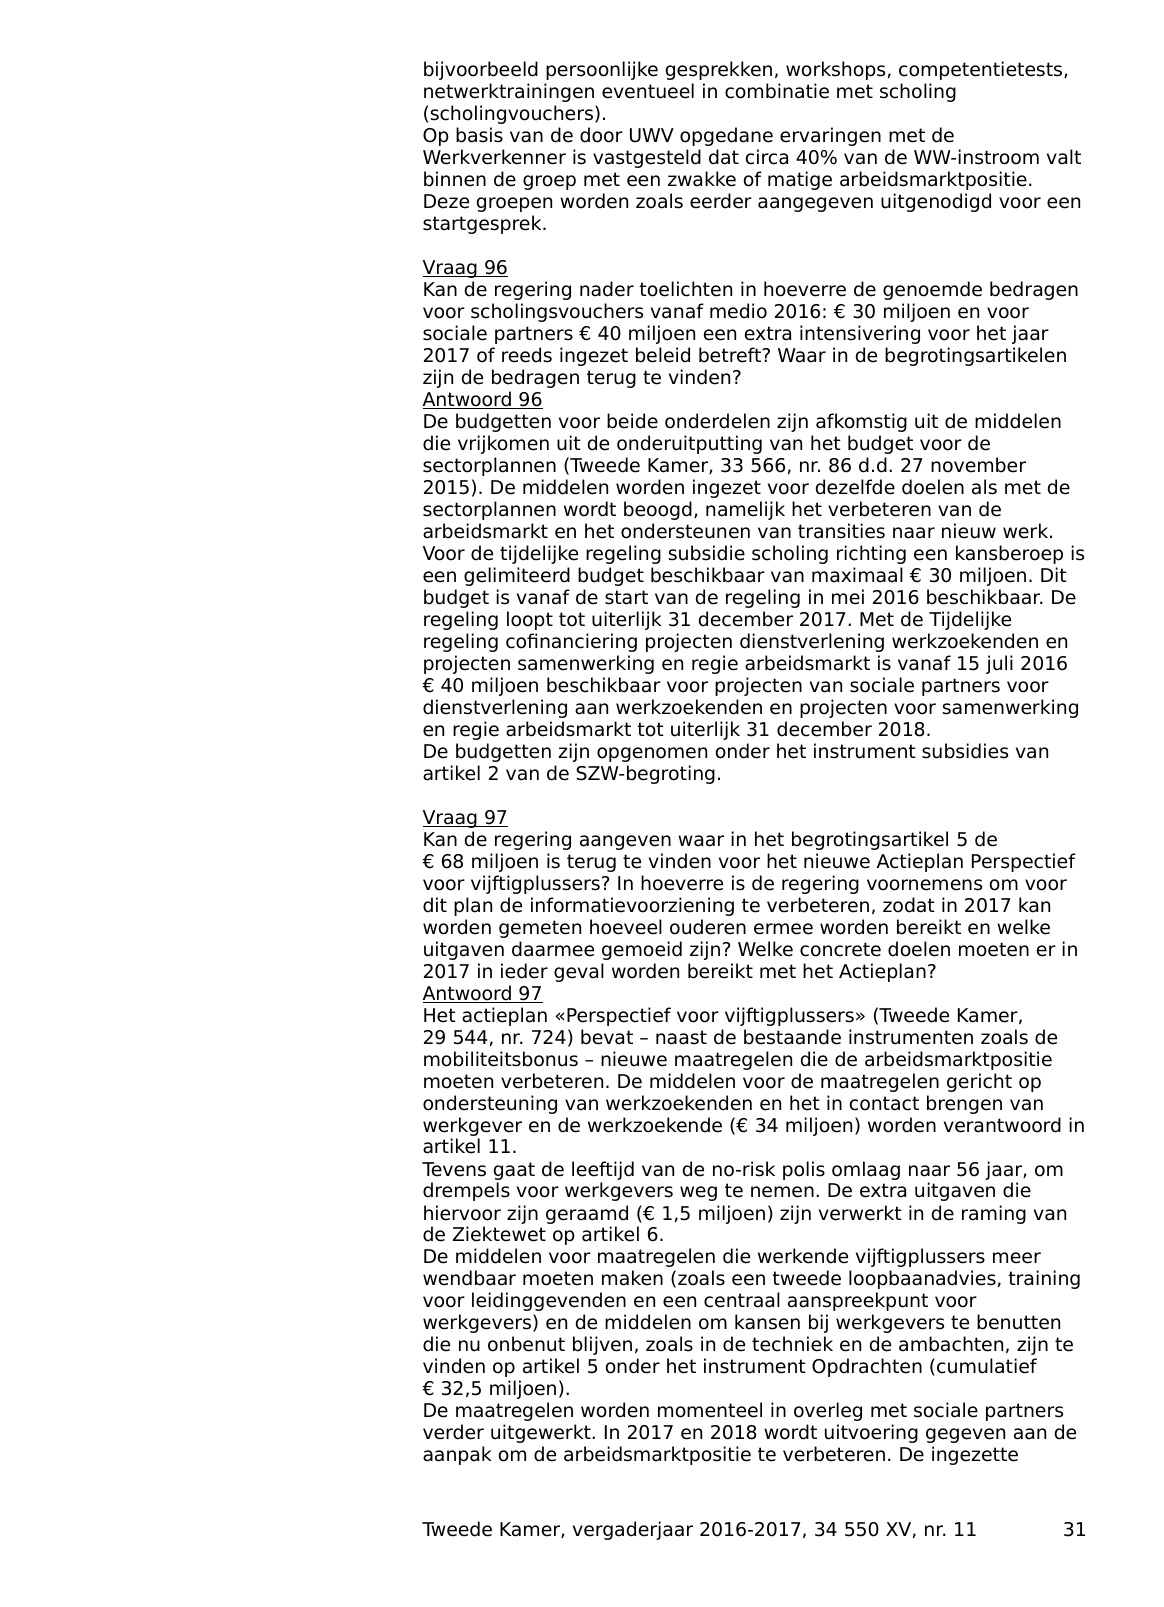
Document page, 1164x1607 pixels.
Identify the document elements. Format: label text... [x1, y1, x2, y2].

text De maatregelen worden momenteel in overleg met sociale partners verder uitgewerkt. In 2017 en 2018 wordt uitvoering gegeven aan de aanpak om de arbeidsmarktpositie te verbeteren. De ingezette [422, 1400, 1087, 1466]
text bijvoorbeeld persoonlijke gesprekken, workshops, competentietests, netwerktrainingen eventueel in combinatie met scholing (scholingvouchers). [422, 59, 1087, 125]
text Voor de tijdelijke regeling subsidie scholing richting een kansberoep is een gelimiteerd budget beschikbaar van maximaal € 30 miljoen. Dit budget is vanaf de start van de regeling in mei 2016 beschikbaar. De regeling loopt tot uiterlijk 31 december 2017. Met de Tijdelijke regeling cofinanciering projecten dienstverlening werkzoekenden en projecten samenwerking en regie arbeidsmarkt is vanaf 15 juli 2016 € 40 miljoen beschikbaar voor projecten van sociale partners voor dienstverlening aan werkzoekenden en projecten voor samenwerking en regie arbeidsmarkt tot uiterlijk 31 december 2018. [422, 543, 1087, 741]
text Kan de regering nader toelichten in hoeverre de genoemde bedragen voor scholingsvouchers vanaf medio 2016: € 30 miljoen en voor sociale partners € 40 miljoen een extra intensivering voor het jaar 2017 of reeds ingezet beleid betreft? Waar in de begrotingsartikelen zijn de bedragen terug te vinden? [422, 279, 1087, 389]
text Tevens gaat de leeftijd van de no-risk polis omlaag naar 56 jaar, om drempels voor werkgevers weg te nemen. De extra uitgaven die hiervoor zijn geraamd (€ 1,5 miljoen) zijn verwerkt in de raming van de Ziektewet op artikel 6. [422, 1158, 1087, 1246]
text Op basis van de door UWV opgedane ervaringen met de Werkverkenner is vastgesteld dat circa 40% van de WW-instroom valt binnen de groep met een zwakke of matige arbeidsmarktpositie. Deze groepen worden zoals eerder aangegeven uitgenodigd voor een startgesprek. [422, 125, 1087, 235]
text Kan de regering aangeven waar in het begrotingsartikel 5 de € 68 miljoen is terug te vinden voor het nieuwe Actieplan Perspectief voor vijftigplussers? In hoeverre is de regering voornemens om voor dit plan de informatievoorziening te verbeteren, zodat in 2017 kan worden gemeten hoeveel ouderen ermee worden bereikt en welke uitgaven daarmee gemoeid zijn? Welke concrete doelen moeten er in 2017 in ieder geval worden bereikt met het Actieplan? [422, 829, 1087, 983]
text Vraag 97 [422, 807, 1087, 829]
text Vraag 96 [422, 257, 1087, 279]
text Antwoord 97 [422, 983, 1087, 1004]
text Het actieplan «Perspectief voor vijftigplussers» (Tweede Kamer, 29 544, nr. 724) bevat – naast de bestaande instrumenten zoals de mobiliteitsbonus – nieuwe maatregelen die de arbeidsmarktpositie moeten verbeteren. De middelen voor de maatregelen gericht op ondersteuning van werkzoekenden en het in contact brengen van werkgever en de werkzoekende (€ 34 miljoen) worden verantwoord in artikel 11. [422, 1004, 1087, 1158]
text Antwoord 96 [422, 389, 1087, 411]
text De budgetten voor beide onderdelen zijn afkomstig uit de middelen die vrijkomen uit de onderuitputting van het budget voor de sectorplannen (Tweede Kamer, 33 566, nr. 86 d.d. 27 november 2015). De middelen worden ingezet voor dezelfde doelen als met de sectorplannen wordt beoogd, namelijk het verbeteren van de arbeidsmarkt en het ondersteunen van transities naar nieuw werk. [422, 411, 1087, 543]
text De middelen voor maatregelen die werkende vijftigplussers meer wendbaar moeten maken (zoals een tweede loopbaanadvies, training voor leidinggevenden en een centraal aanspreekpunt voor werkgevers) en de middelen om kansen bij werkgevers te benutten die nu onbenut blijven, zoals in de techniek en de ambachten, zijn te vinden op artikel 5 onder het instrument Opdrachten (cumulatief € 32,5 miljoen). [422, 1246, 1087, 1400]
text De budgetten zijn opgenomen onder het instrument subsidies van artikel 2 van de SZW-begroting. [422, 741, 1087, 784]
